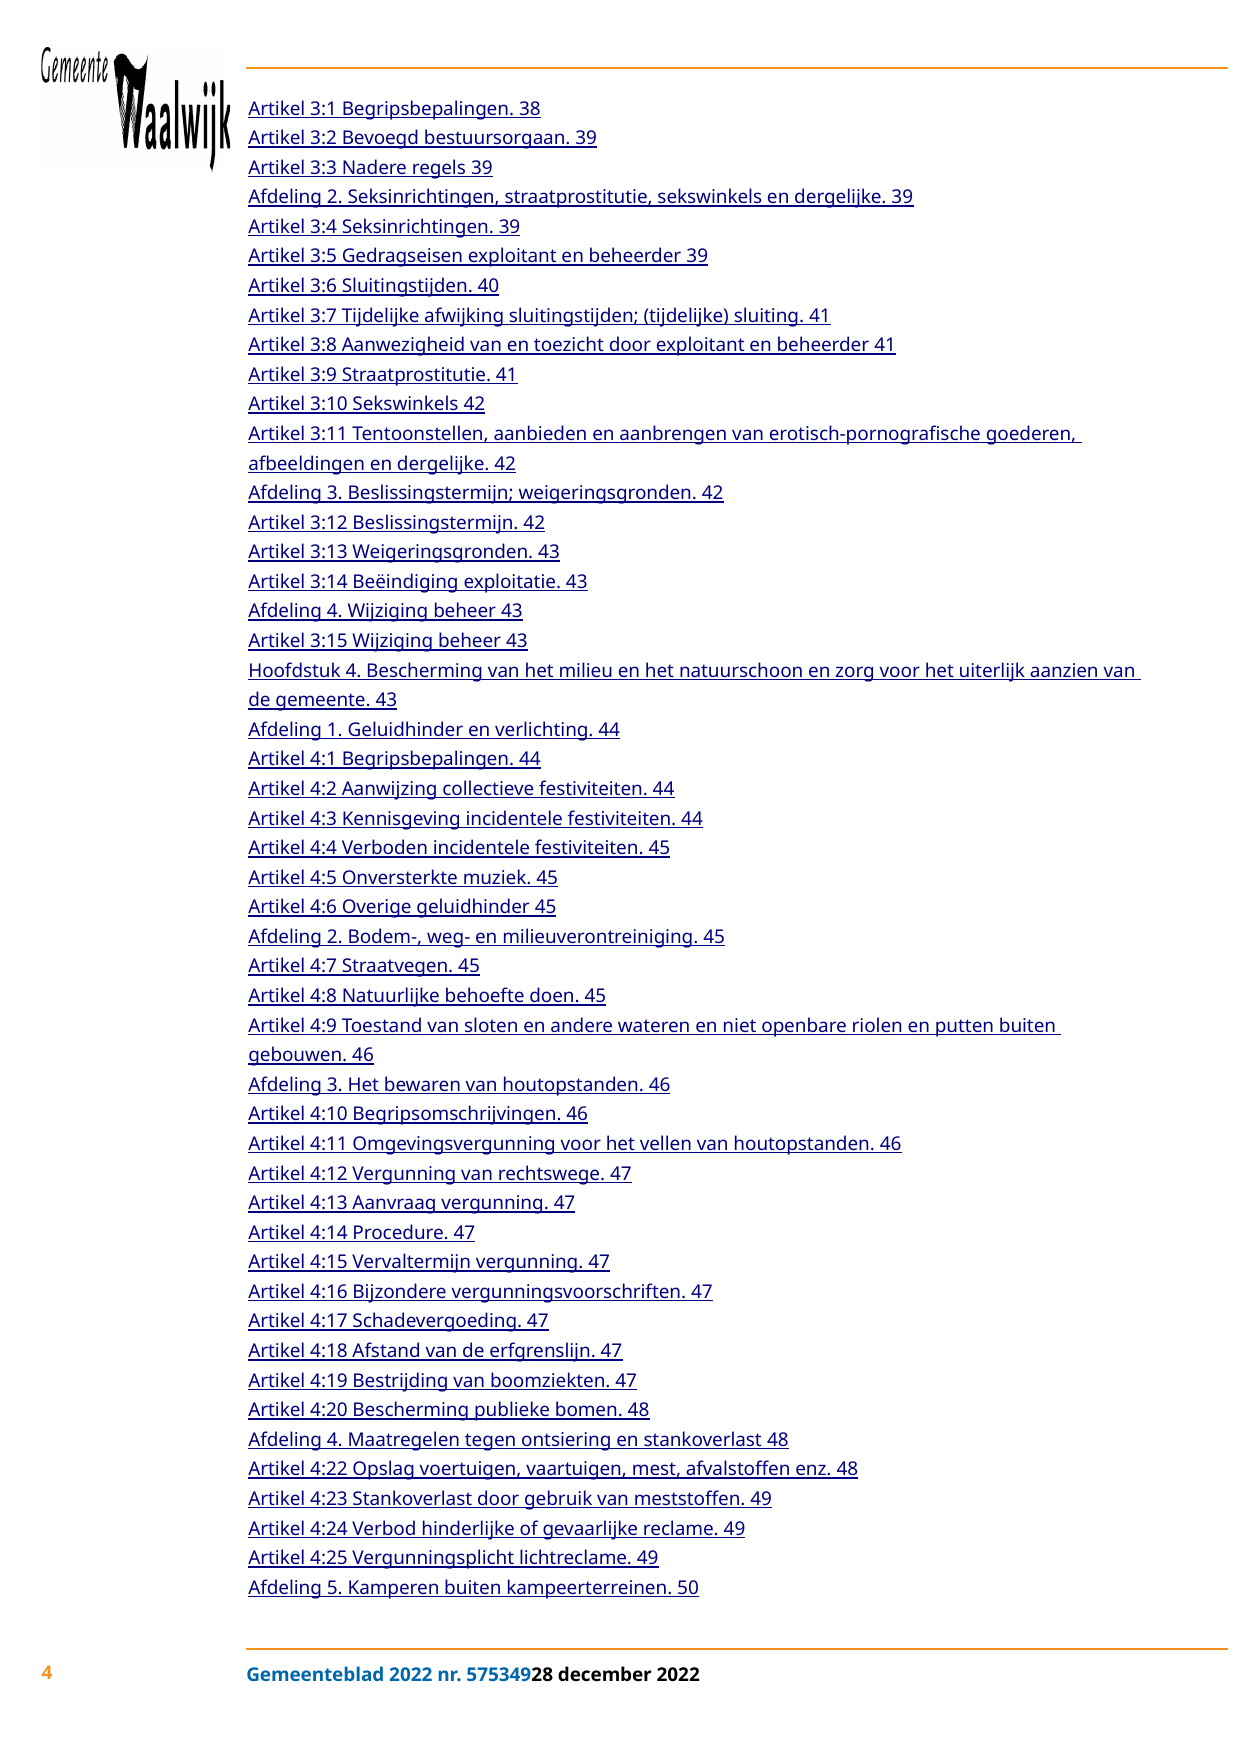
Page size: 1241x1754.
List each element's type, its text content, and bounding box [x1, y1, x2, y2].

text Artikel 4:10 Begripsomschrijvingen. 46 [248, 1101, 1152, 1126]
text Artikel 4:12 Vergunning van rechtswege. 47 [248, 1160, 1152, 1186]
text Artikel 3:12 Beslissingstermijn. 42 [248, 509, 1152, 535]
text Artikel 4:18 Afstand van de erfgrenslijn. 47 [248, 1337, 1152, 1363]
text Afdeling 3. Beslissingstermijn; weigeringsgronden. 42 [248, 479, 1152, 505]
text Artikel 4:5 Onversterkte muziek. 45 [248, 864, 1152, 890]
text Artikel 4:2 Aanwijzing collectieve festiviteiten. 44 [248, 775, 1152, 801]
text Artikel 3:3 Nadere regels 39 [248, 154, 1152, 180]
text Artikel 4:17 Schadevergoeding. 47 [248, 1308, 1152, 1333]
text Artikel 3:14 Beëindiging exploitatie. 43 [248, 568, 1152, 594]
text Artikel 4:8 Natuurlijke behoefte doen. 45 [248, 982, 1152, 1008]
text Artikel 4:11 Omgevingsvergunning voor het vellen van houtopstanden. 46 [248, 1130, 1152, 1156]
text Artikel 4:14 Procedure. 47 [248, 1219, 1152, 1245]
text Artikel 4:24 Verbod hinderlijke of gevaarlijke reclame. 49 [248, 1515, 1152, 1541]
text Afdeling 3. Het bewaren van houtopstanden. 46 [248, 1071, 1152, 1097]
text Artikel 3:2 Bevoegd bestuursorgaan. 39 [248, 124, 1152, 150]
text Artikel 3:10 Sekswinkels 42 [248, 391, 1152, 416]
text Afdeling 2. Bodem-, weg- en milieuverontreiniging. 45 [248, 923, 1152, 949]
text Artikel 4:3 Kennisgeving incidentele festiviteiten. 44 [248, 805, 1152, 831]
text Artikel 3:9 Straatprostitutie. 41 [248, 361, 1152, 387]
text Afdeling 2. Seksinrichtingen, straatprostitutie, sekswinkels en dergelijke. 39 [248, 183, 1152, 209]
text Artikel 3:13 Weigeringsgronden. 43 [248, 538, 1152, 564]
text Artikel 4:23 Stankoverlast door gebruik van meststoffen. 49 [248, 1485, 1152, 1511]
text Artikel 3:5 Gedragseisen exploitant en beheerder 39 [248, 243, 1152, 268]
text Afdeling 4. Wijziging beheer 43 [248, 598, 1152, 623]
text Artikel 3:15 Wijziging beheer 43 [248, 627, 1152, 653]
text Artikel 3:6 Sluitingstijden. 40 [248, 272, 1152, 298]
text Artikel 3:8 Aanwezigheid van en toezicht door exploitant en beheerder 41 [248, 331, 1152, 357]
text Artikel 4:22 Opslag voertuigen, vaartuigen, mest, afvalstoffen enz. 48 [248, 1456, 1152, 1481]
text Afdeling 5. Kamperen buiten kampeerterreinen. 50 [248, 1574, 1152, 1600]
text Artikel 4:16 Bijzondere vergunningsvoorschriften. 47 [248, 1278, 1152, 1304]
text Artikel 4:15 Vervaltermijn vergunning. 47 [248, 1248, 1152, 1274]
text Artikel 4:20 Bescherming publieke bomen. 48 [248, 1396, 1152, 1422]
text Artikel 3:7 Tijdelijke afwijking sluitingstijden; (tijdelijke) sluiting. 41 [248, 302, 1152, 328]
text Artikel 4:13 Aanvraag vergunning. 47 [248, 1189, 1152, 1215]
text Afdeling 1. Geluidhinder en verlichting. 44 [248, 716, 1152, 742]
text Artikel 4:4 Verboden incidentele festiviteiten. 45 [248, 834, 1152, 860]
text Hoofdstuk 4. Bescherming van het milieu en het natuurschoon en zorg voor het uiterlijk aanzien van de gemeente. 43 [248, 657, 1152, 712]
text Artikel 4:7 Straatvegen. 45 [248, 953, 1152, 978]
text Afdeling 4. Maatregelen tegen ontsiering en stankoverlast 48 [248, 1426, 1152, 1452]
text Artikel 4:1 Begripsbepalingen. 44 [248, 746, 1152, 771]
text Artikel 4:25 Vergunningsplicht lichtreclame. 49 [248, 1544, 1152, 1570]
text Artikel 4:19 Bestrijding van boomziekten. 47 [248, 1367, 1152, 1393]
text Artikel 4:6 Overige geluidhinder 45 [248, 893, 1152, 919]
text Artikel 3:11 Tentoonstellen, aanbieden en aanbrengen van erotisch-pornografische goederen, afbeeldingen en dergelijke. 42 [248, 420, 1152, 476]
text Artikel 3:4 Seksinrichtingen. 39 [248, 213, 1152, 239]
text Artikel 3:1 Begripsbepalingen. 38 [248, 95, 1152, 121]
text Artikel 4:9 Toestand van sloten en andere wateren en niet openbare riolen en putten buiten gebouwen. 46 [248, 1012, 1152, 1067]
picture [41, 47, 231, 172]
